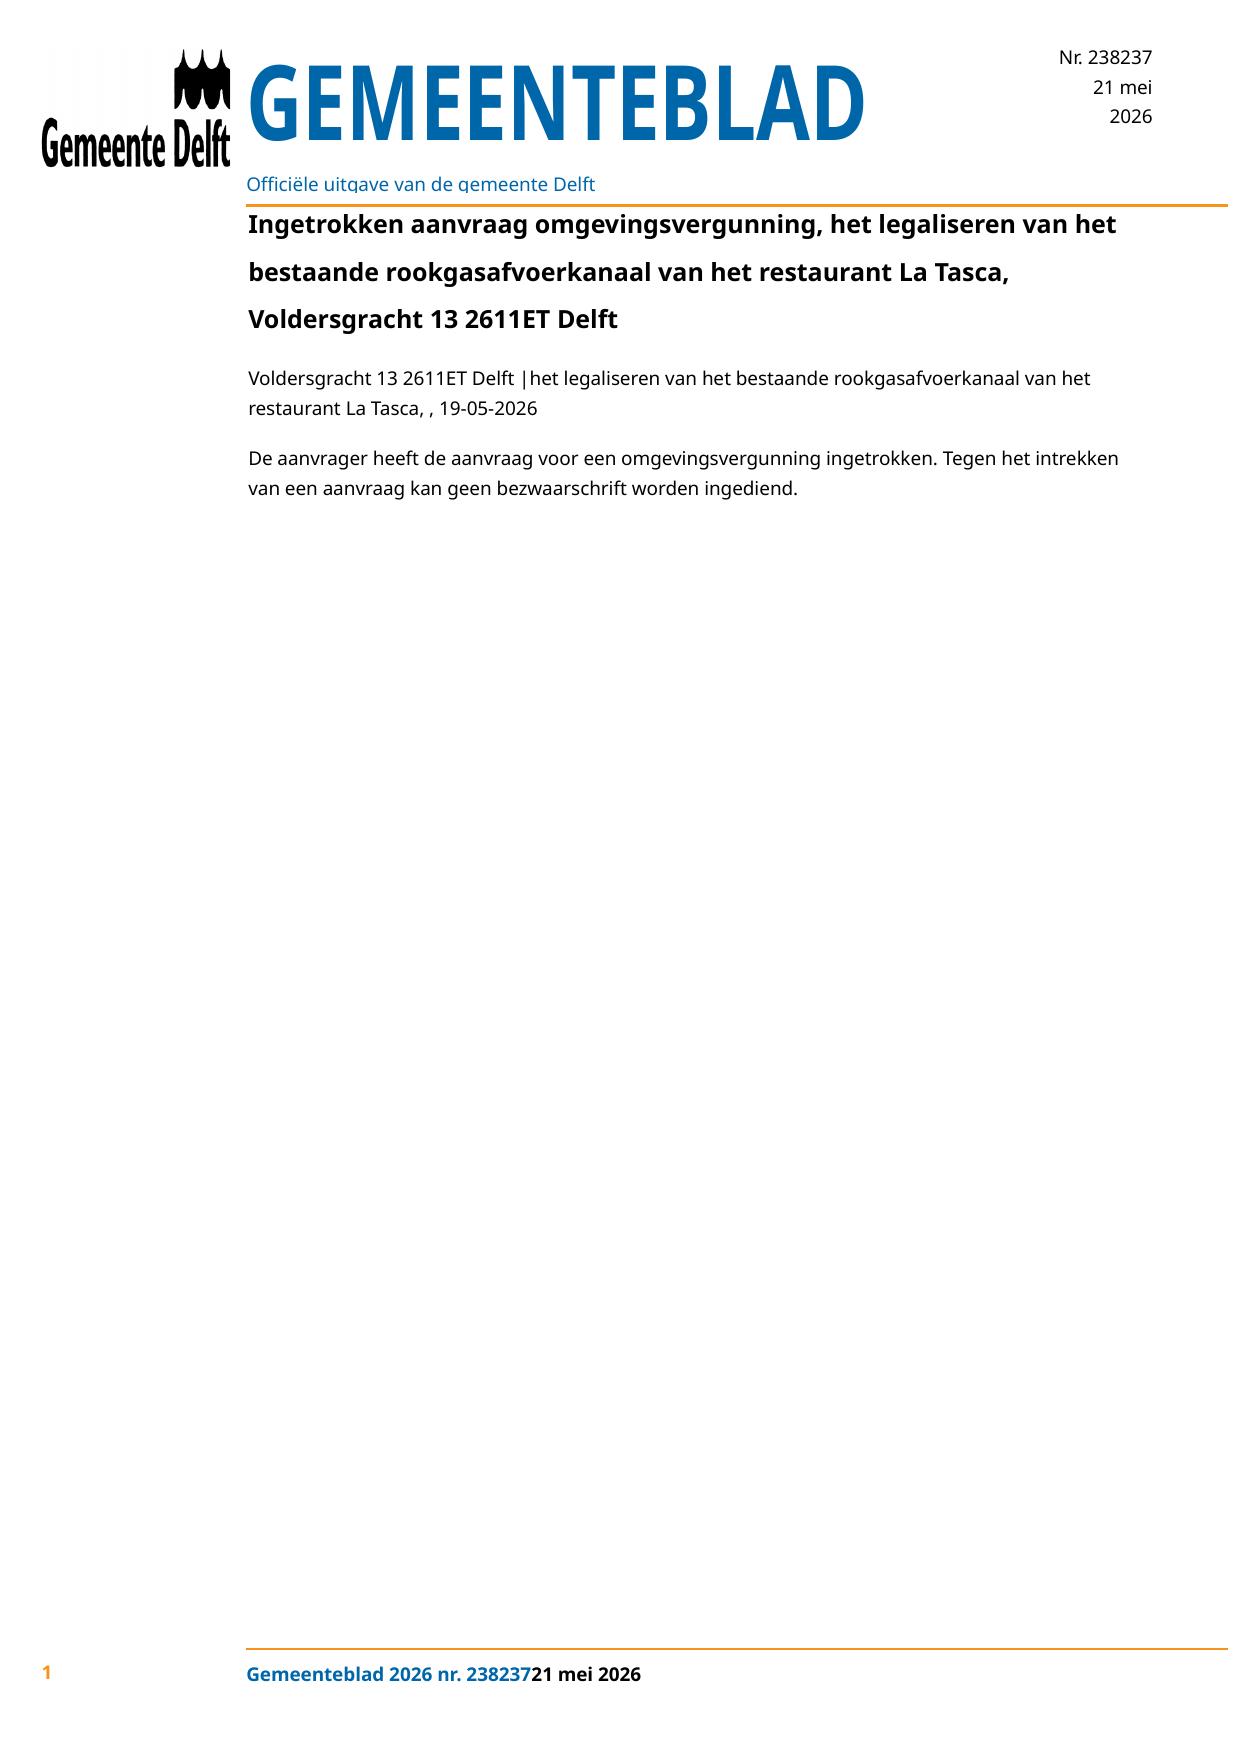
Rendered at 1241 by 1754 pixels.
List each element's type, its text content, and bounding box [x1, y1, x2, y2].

text Ingetrokken aanvraag omgevingsvergunning, het legaliseren van het bestaande rookgasafvoerkanaal van het restaurant La Tasca, Voldersgracht 13 2611ET Delft [248, 207, 1152, 336]
text Voldersgracht 13 2611ET Delft |het legaliseren van het bestaande rookgasafvoerkanaal van het restaurant La Tasca, , 19-05-2026 [248, 366, 1152, 421]
text De aanvrager heeft de aanvraag voor een omgevingsvergunning ingetrokken. Tegen het intrekken van een aanvraag kan geen bezwaarschrift worden ingediend. [248, 446, 1152, 501]
picture [41, 47, 231, 172]
